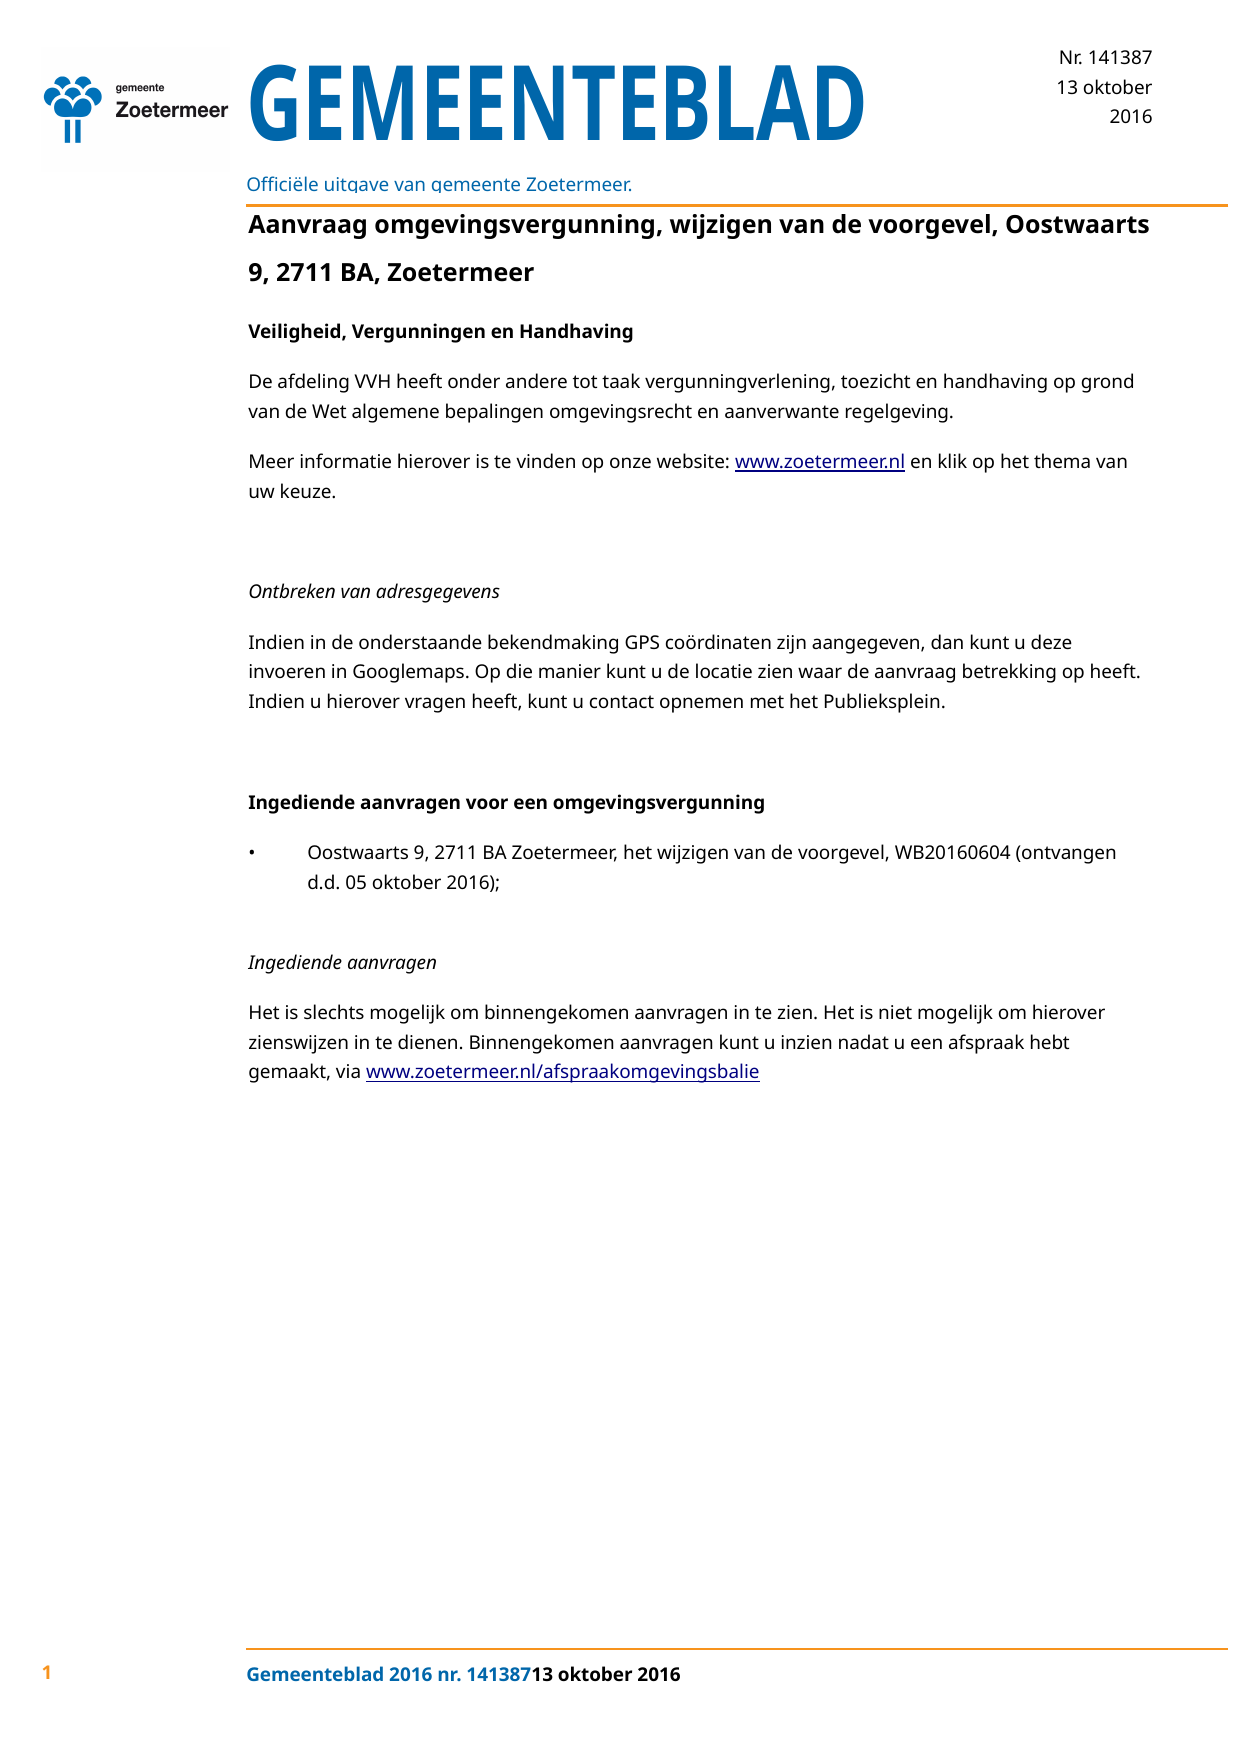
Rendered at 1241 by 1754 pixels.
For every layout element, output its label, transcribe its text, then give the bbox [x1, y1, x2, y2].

text Ingediende aanvragen voor een omgevingsvergunning [248, 789, 1152, 815]
text Indien in de onderstaande bekendmaking GPS coördinaten zijn aangegeven, dan kunt u deze invoeren in Googlemaps. Op die manier kunt u de locatie zien waar de aanvraag betrekking op heeft. Indien u hierover vragen heeft, kunt u contact opnemen met het Publieksplein. [248, 629, 1152, 714]
text Het is slechts mogelijk om binnengekomen aanvragen in te zien. Het is niet mogelijk om hierover zienswijzen in te dienen. Binnengekomen aanvragen kunt u inzien nadat u een afspraak hebt gemaakt, via www.zoetermeer.nl/afspraakomgevingsbalie [248, 999, 1152, 1084]
text Aanvraag omgevingsvergunning, wijzigen van de voorgevel, Oostwaarts 9, 2711 BA, Zoetermeer [248, 207, 1152, 288]
list Oostwaarts 9, 2711 BA Zoetermeer, het wijzigen van de voorgevel, WB20160604 (ontvangen d.d. 05 oktober 2016); [248, 839, 1152, 895]
text Veiligheid, Vergunningen en Handhaving [248, 318, 1152, 344]
text Meer informatie hierover is te vinden op onze website: www.zoetermeer.nl en klik op het thema van uw keuze. [248, 448, 1152, 504]
picture [41, 47, 231, 172]
text Ingediende aanvragen [248, 949, 1152, 975]
text Ontbreken van adresgegevens [248, 579, 1152, 604]
text De afdeling VVH heeft onder andere tot taak vergunningverlening, toezicht en handhaving op grond van de Wet algemene bepalingen omgevingsrecht en aanverwante regelgeving. [248, 368, 1152, 424]
